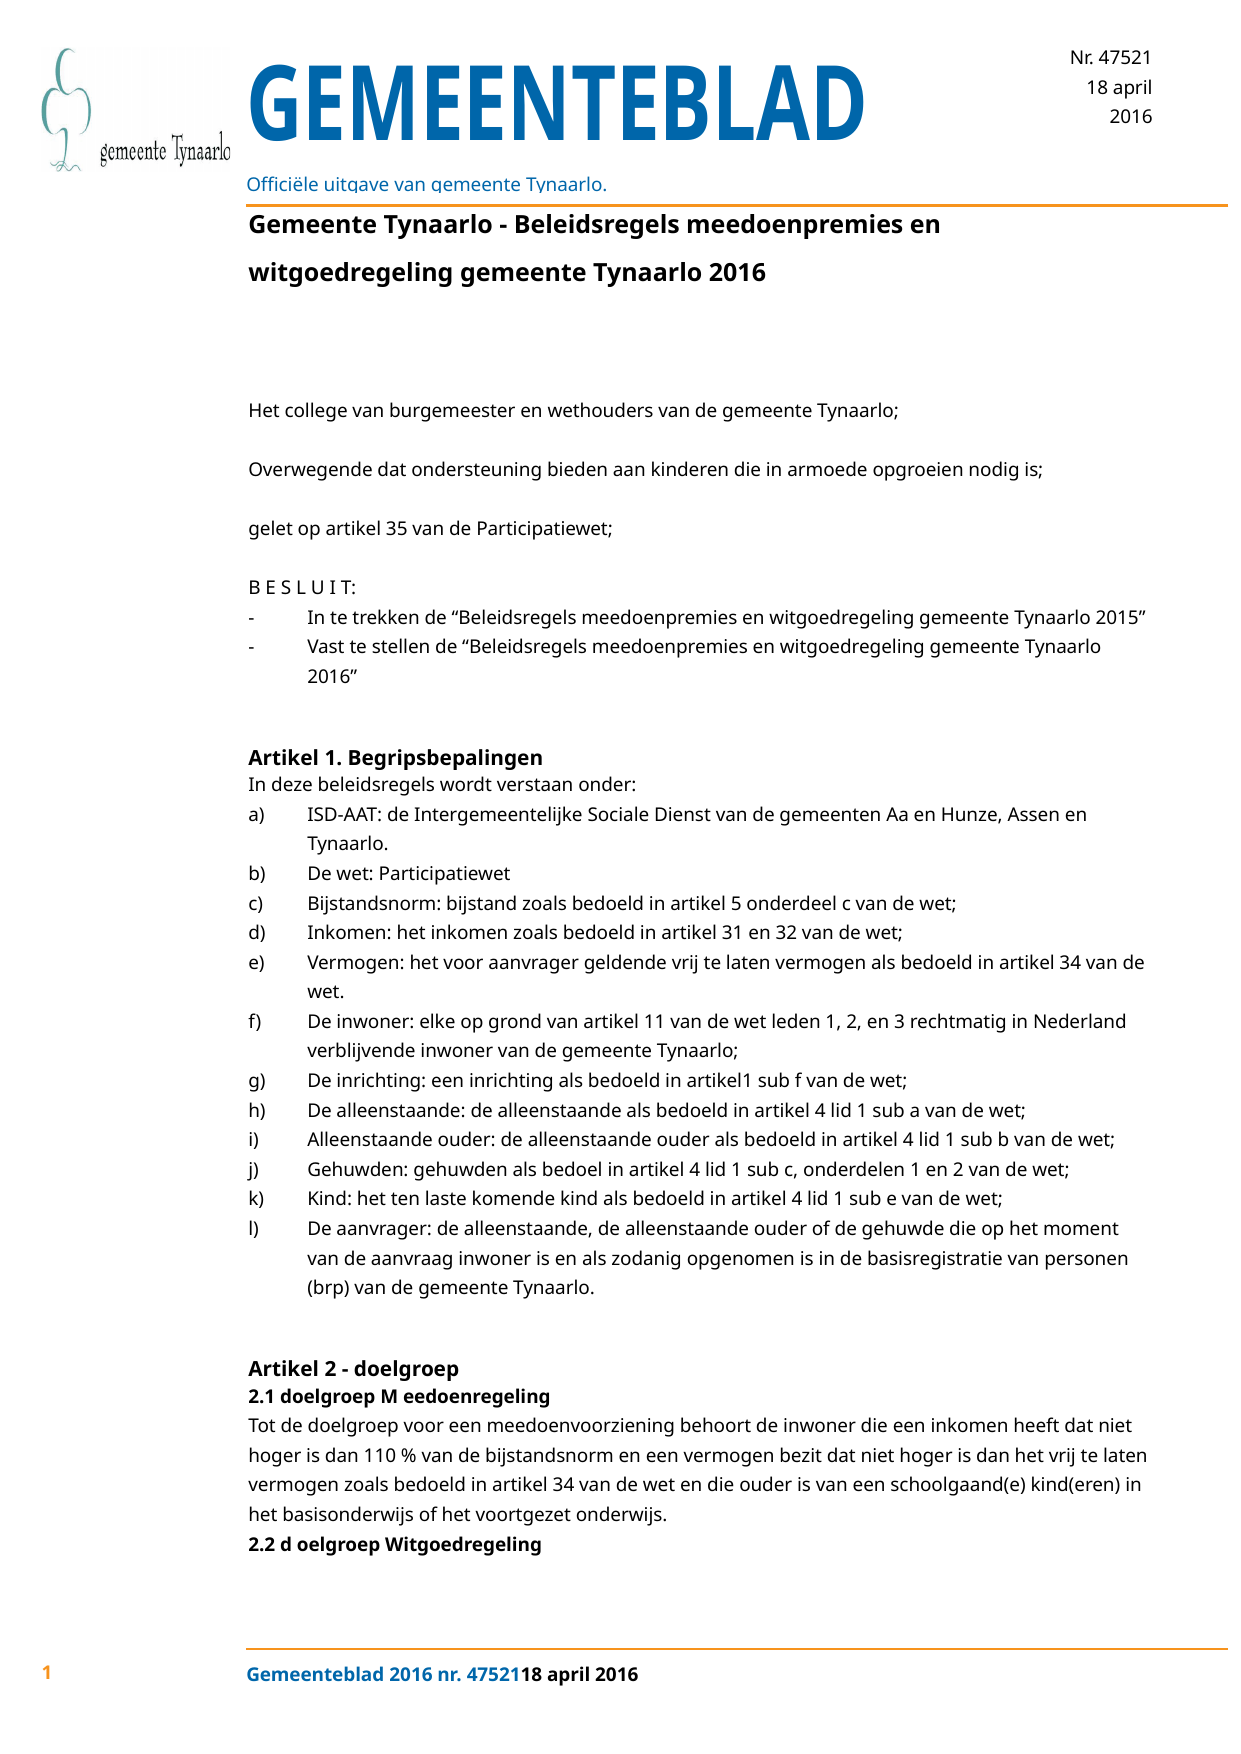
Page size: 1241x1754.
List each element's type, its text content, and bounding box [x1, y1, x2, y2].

list Bijstandsnorm: bijstand zoals bedoeld in artikel 5 onderdeel c van de wet; [248, 890, 1152, 916]
text Gemeente Tynaarlo - Beleidsregels meedoenpremies en witgoedregeling gemeente Tynaarlo 2016 [248, 207, 1152, 288]
text gelet op artikel 35 van de Participatiewet; [248, 515, 1152, 541]
list Kind: het ten laste komende kind als bedoeld in artikel 4 lid 1 sub e van de wet; [248, 1186, 1152, 1211]
text 2.2 d oelgroep Witgoedregeling [248, 1531, 1152, 1556]
text Overwegende dat ondersteuning bieden aan kinderen die in armoede opgroeien nodig is; [248, 456, 1152, 482]
list In te trekken de “Beleidsregels meedoenpremies en witgoedregeling gemeente Tynaarlo 2015” [248, 604, 1152, 629]
picture [41, 47, 231, 172]
list De wet: Participatiewet [248, 860, 1152, 886]
text B E S L U I T: [248, 574, 1152, 600]
list Inkomen: het inkomen zoals bedoeld in artikel 31 en 32 van de wet; [248, 919, 1152, 945]
list De inwoner: elke op grond van artikel 11 van de wet leden 1, 2, en 3 rechtmatig in Nederland verblijvende inwoner van de gemeente Tynaarlo; [248, 1008, 1152, 1063]
list De aanvrager: de alleenstaande, de alleenstaande ouder of de gehuwde die op het moment van de aanvraag inwoner is en als zodanig opgenomen is in de basisregistratie van personen (brp) van de gemeente Tynaarlo. [248, 1215, 1152, 1300]
text 2.1 doelgroep M eedoenregeling [248, 1383, 1152, 1408]
text Artikel 2 - doelgroep [248, 1354, 1152, 1383]
list Alleenstaande ouder: de alleenstaande ouder als bedoeld in artikel 4 lid 1 sub b van de wet; [248, 1126, 1152, 1152]
text In deze beleidsregels wordt verstaan onder: [248, 771, 1152, 797]
list De inrichting: een inrichting als bedoeld in artikel1 sub f van de wet; [248, 1067, 1152, 1093]
list Vast te stellen de “Beleidsregels meedoenpremies en witgoedregeling gemeente Tynaarlo 2016” [248, 633, 1152, 689]
list Vermogen: het voor aanvrager geldende vrij te laten vermogen als bedoeld in artikel 34 van de wet. [248, 949, 1152, 1004]
list Gehuwden: gehuwden als bedoel in artikel 4 lid 1 sub c, onderdelen 1 en 2 van de wet; [248, 1156, 1152, 1182]
text Artikel 1. Begripsbepalingen [248, 743, 1152, 771]
text Het college van burgemeester en wethouders van de gemeente Tynaarlo; [248, 397, 1152, 422]
list De alleenstaande: de alleenstaande als bedoeld in artikel 4 lid 1 sub a van de wet; [248, 1097, 1152, 1123]
text Tot de doelgroep voor een meedoenvoorziening behoort de inwoner die een inkomen heeft dat niet hoger is dan 110 % van de bijstandsnorm en een vermogen bezit dat niet hoger is dan het vrij te laten vermogen zoals bedoeld in artikel 34 van de wet en die ouder is van een schoolgaand(e) kind(eren) in het basisonderwijs of het voortgezet onderwijs. [248, 1412, 1152, 1527]
list ISD-AAT: de Intergemeentelijke Sociale Dienst van de gemeenten Aa en Hunze, Assen en Tynaarlo. [248, 801, 1152, 856]
